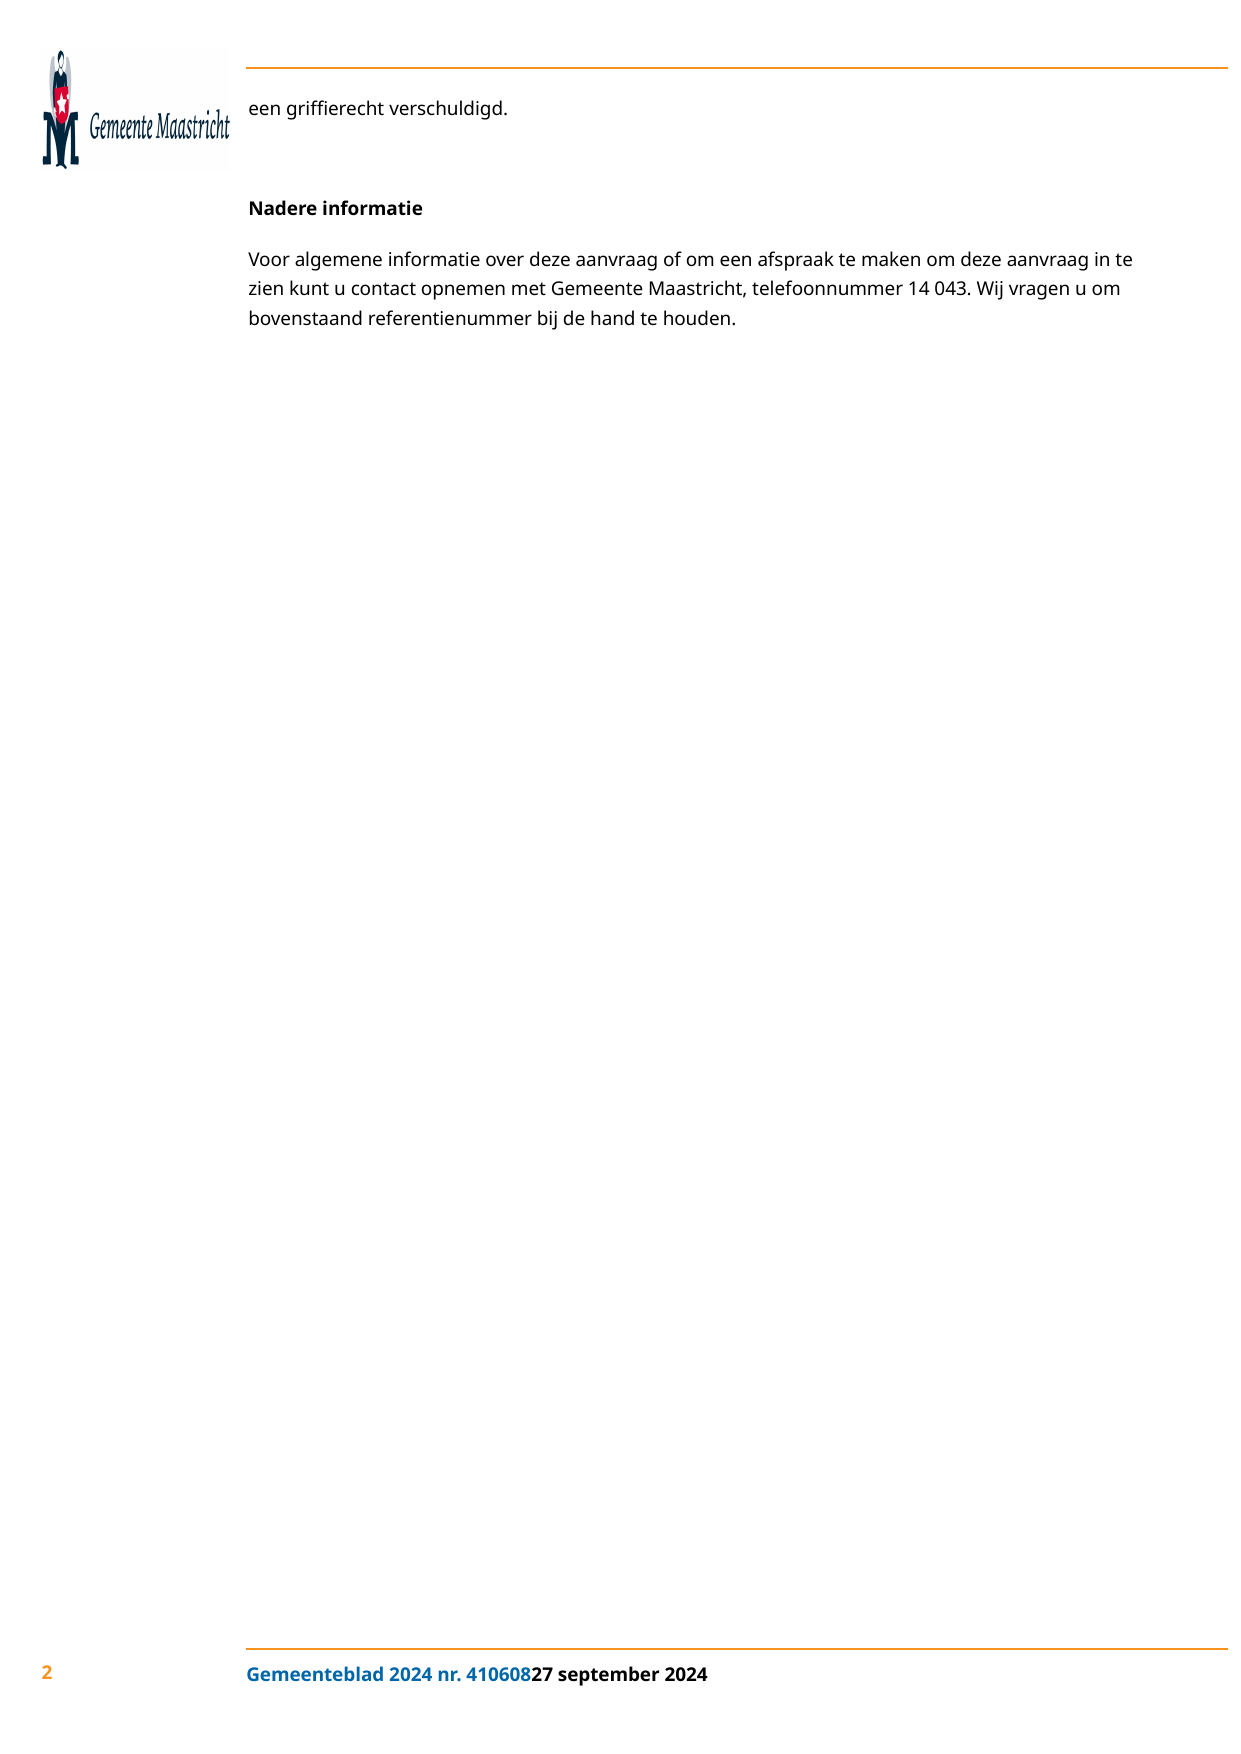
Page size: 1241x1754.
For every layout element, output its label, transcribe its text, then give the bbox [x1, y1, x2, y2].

text Nadere informatie [248, 196, 1152, 221]
text Voor algemene informatie over deze aanvraag of om een afspraak te maken om deze aanvraag in te zien kunt u contact opnemen met Gemeente Maastricht, telefoonnummer 14 043. Wij vragen u om bovenstaand referentienummer bij de hand te houden. [248, 246, 1152, 331]
picture [41, 47, 231, 172]
text een griffierecht verschuldigd. [248, 95, 1152, 121]
